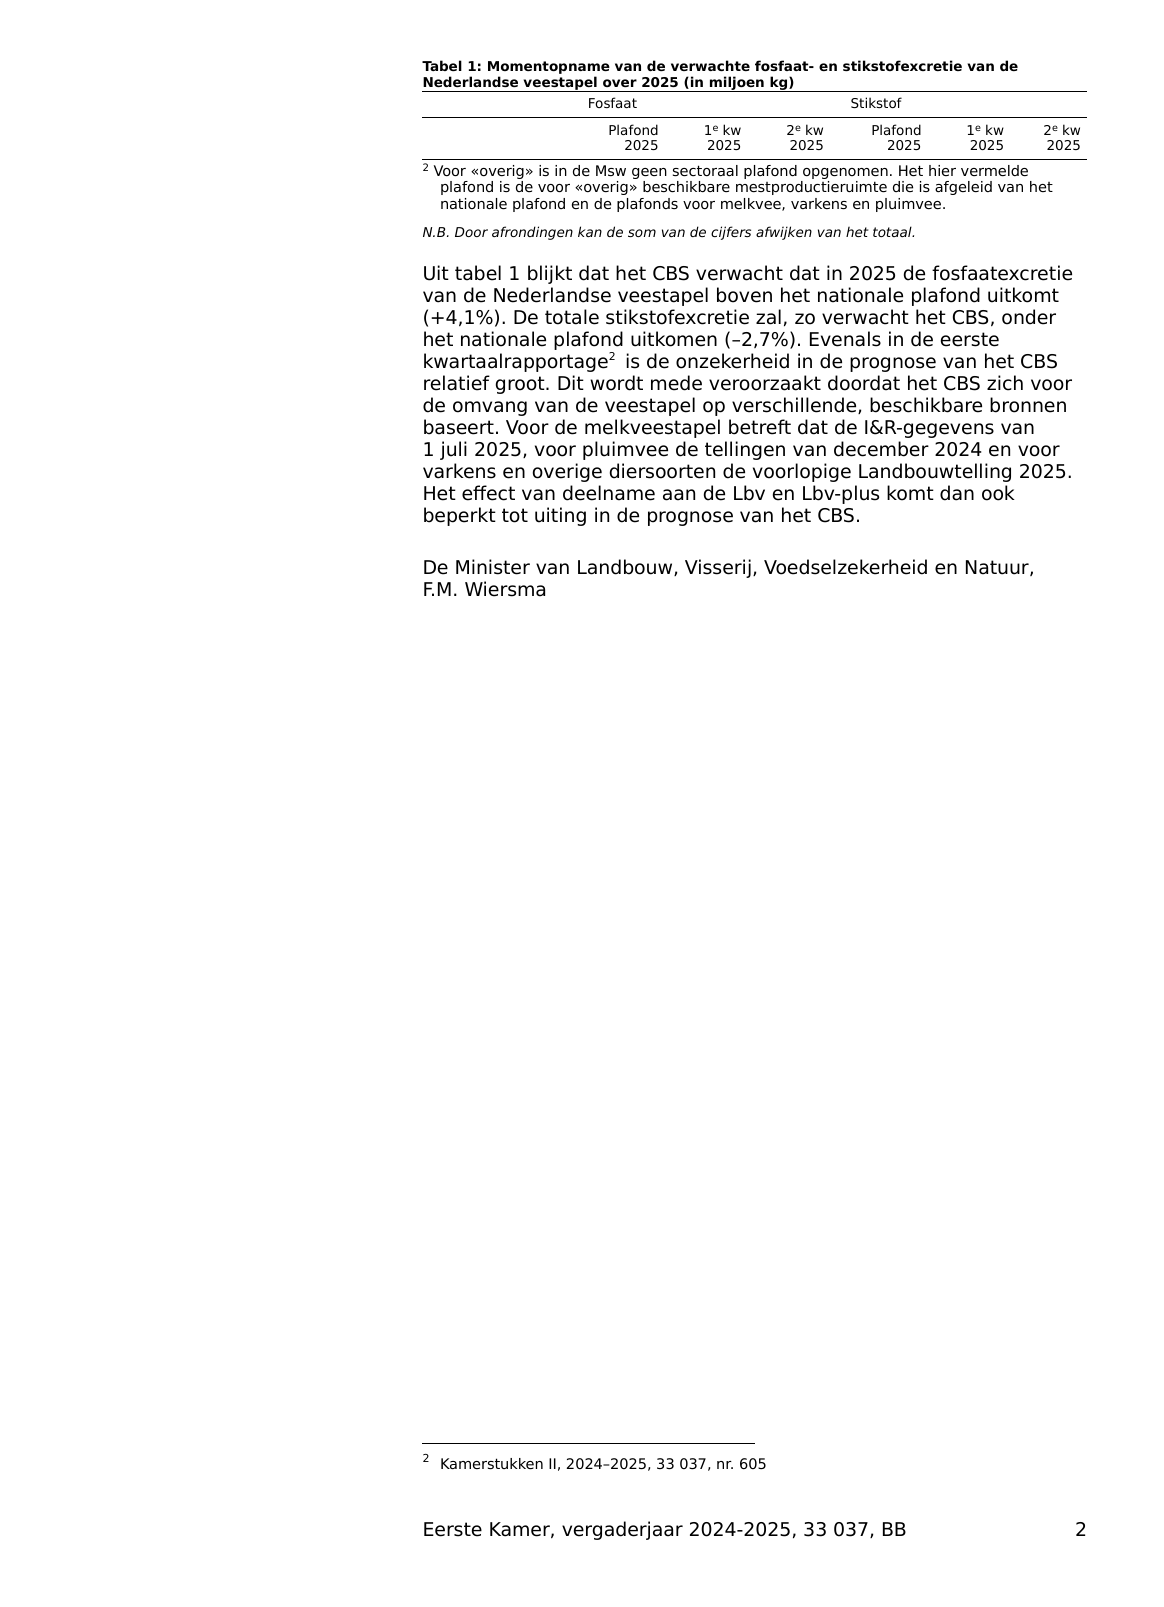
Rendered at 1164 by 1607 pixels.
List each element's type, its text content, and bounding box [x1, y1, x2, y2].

table_cell Plafond 2025 [582, 118, 664, 158]
table_cell [830, 118, 844, 158]
table_cell Fosfaat [582, 92, 830, 117]
table_cell 2e kw 2025 [1010, 118, 1087, 158]
table_header Tabel 1: Momentopname van de verwachte fosfaat- en stikstofexcretie van de Nederlandse veestapel over 2025 (in miljoen kg) [422, 59, 1087, 91]
table_cell 2e kw 2025 [747, 118, 830, 158]
table_cell Plafond 2025 [845, 118, 927, 158]
text Kamerstukken II, 2024–2025, 33 037, nr. 605 [422, 1452, 1087, 1474]
table_cell 1e kw 2025 [927, 118, 1010, 158]
table_cell 2 Voor «overig» is in de Msw geen sectoraal plafond opgenomen. Het hier vermelde plafond is de voor «overig» beschikbare mestproductieruimte die is afgeleid van het nationale plafond en de plafonds voor melkvee, varkens en pluimvee. N.B. Door afrondingen kan de som van de cijfers afwijken van het totaal. [422, 160, 1087, 241]
table_cell 1e kw 2025 [664, 118, 747, 158]
table_cell [422, 92, 582, 117]
table_cell [830, 92, 844, 117]
table_cell [422, 118, 582, 158]
text De Minister van Landbouw, Visserij, Voedselzekerheid en Natuur, F.M. Wiersma [422, 557, 1087, 601]
text Uit tabel 1 blijkt dat het CBS verwacht dat in 2025 de fosfaatexcretie van de Nederlandse veestapel boven het nationale plafond uitkomt (+4,1%). De totale stikstofexcretie zal, zo verwacht het CBS, onder het nationale plafond uitkomen (–2,7%). Evenals in de eerste kwartaalrapportage is de onzekerheid in de prognose van het CBS relatief groot. Dit wordt mede veroorzaakt doordat het CBS zich voor de omvang van de veestapel op verschillende, beschikbare bronnen baseert. Voor de melkveestapel betreft dat de I&R-gegevens van 1 juli 2025, voor pluimvee de tellingen van december 2024 en voor varkens en overige diersoorten de voorlopige Landbouwtelling 2025. Het effect van deelname aan de Lbv en Lbv-plus komt dan ook beperkt tot uiting in de prognose van het CBS. [422, 263, 1087, 527]
table_cell Stikstof [845, 92, 1087, 117]
